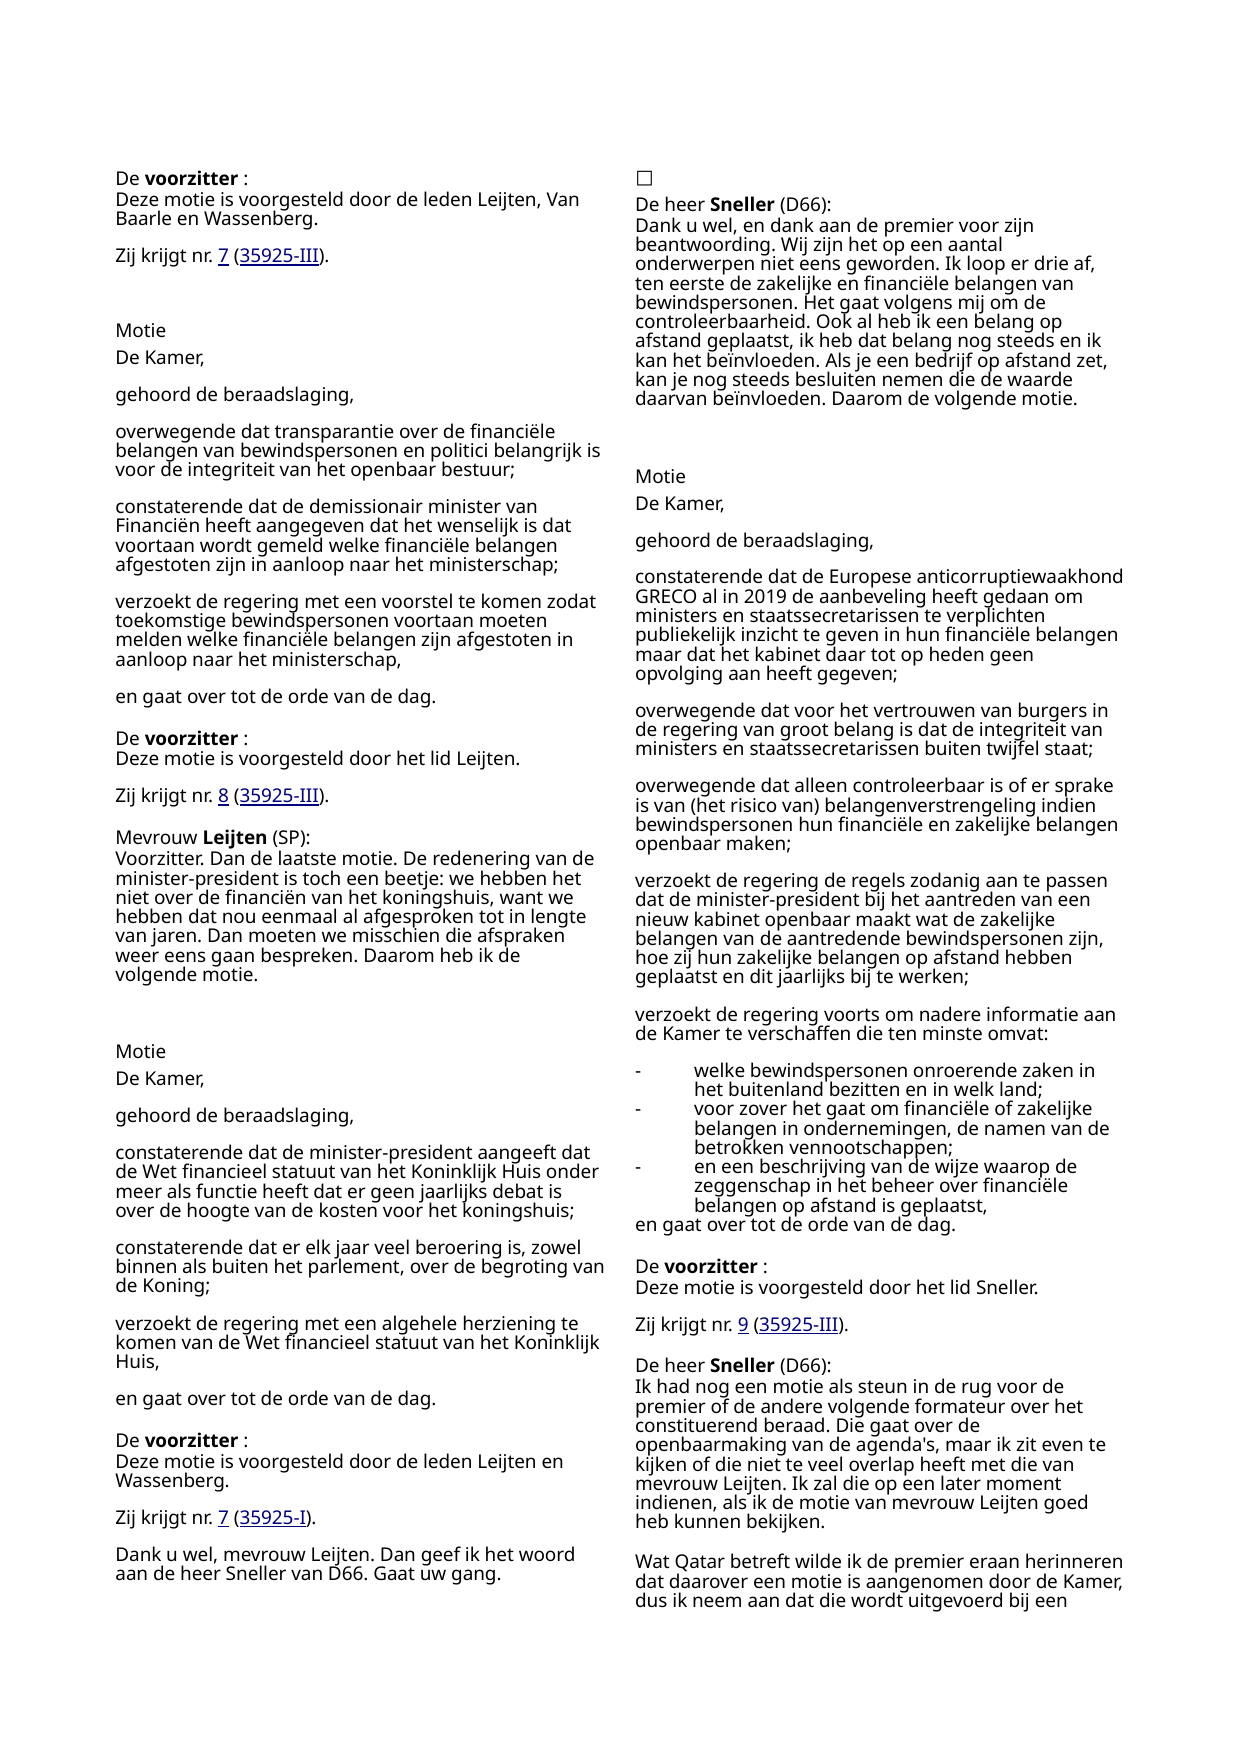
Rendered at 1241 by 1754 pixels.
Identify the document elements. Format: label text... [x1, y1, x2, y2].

text constaterende dat de minister-president aangeeft dat de Wet financieel statuut van het Koninklijk Huis onder meer als functie heeft dat er geen jaarlijks debat is over de hoogte van de kosten voor het koningshuis; [115, 1144, 605, 1221]
text overwegende dat alleen controleerbaar is of er sprake is van (het risico van) belangenverstrengeling indien bewindspersonen hun financiële en zakelijke belangen openbaar maken; [635, 777, 1125, 854]
text Zij krijgt nr. 7 (35925-I). [115, 1509, 605, 1528]
text constaterende dat de demissionair minister van Financiën heeft aangegeven dat het wenselijk is dat voortaan wordt gemeld welke financiële belangen afgestoten zijn in aanloop naar het ministerschap; [115, 498, 605, 575]
text en gaat over tot de orde van de dag. [115, 1390, 605, 1409]
text De Kamer, [115, 1070, 605, 1089]
text De voorzitter : [635, 1253, 1125, 1279]
text ⬜ [635, 165, 1125, 191]
text Wat Qatar betreft wilde ik de premier eraan herinneren dat daarover een motie is aangenomen door de Kamer, dus ik neem aan dat die wordt uitgevoerd bij een [635, 1553, 1125, 1611]
text verzoekt de regering de regels zodanig aan te passen dat de minister-president bij het aantreden van een nieuw kabinet openbaar maakt wat de zakelijke belangen van de aantredende bewindspersonen zijn, hoe zij hun zakelijke belangen op afstand hebben geplaatst en dit jaarlijks bij te werken; [635, 872, 1125, 988]
text Mevrouw Leijten (SP): [115, 824, 605, 850]
text De Kamer, [635, 494, 1125, 514]
text overwegende dat transparantie over de financiële belangen van bewindspersonen en politici belangrijk is voor de integriteit van het openbaar bestuur; [115, 423, 605, 480]
text constaterende dat de Europese anticorruptiewaakhond GRECO al in 2019 de aanbeveling heeft gedaan om ministers en staatssecretarissen te verplichten publiekelijk inzicht te geven in hun financiële belangen maar dat het kabinet daar tot op heden geen opvolging aan heeft gegeven; [635, 568, 1125, 684]
text Dank u wel, mevrouw Leijten. Dan geef ik het woord aan de heer Sneller van D66. Gaat uw gang. [115, 1546, 605, 1584]
text Zij krijgt nr. 7 (35925-III). [115, 247, 605, 267]
text Deze motie is voorgesteld door de leden Leijten en Wassenberg. [115, 1453, 605, 1491]
text verzoekt de regering voorts om nadere informatie aan de Kamer te verschaffen die ten minste omvat: [635, 1006, 1125, 1044]
text verzoekt de regering met een algehele herziening te komen van de Wet financieel statuut van het Koninklijk Huis, [115, 1314, 605, 1372]
text Motie [115, 317, 605, 343]
text Deze motie is voorgesteld door het lid Leijten. [115, 750, 605, 770]
text Dank u wel, en dank aan de premier voor zijn beantwoording. Wij zijn het op een aantal onderwerpen niet eens geworden. Ik loop er drie af, ten eerste de zakelijke en financiële belangen van bewindspersonen. Het gaat volgens mij om de controleerbaarheid. Ook al heb ik een belang op afstand geplaatst, ik heb dat belang nog steeds en ik kan het beïnvloeden. Als je een bedrijf op afstand zet, kan je nog steeds besluiten nemen die de waarde daarvan beïnvloeden. Daarom de volgende motie. [635, 217, 1125, 409]
text De heer Sneller (D66): [635, 191, 1125, 217]
text verzoekt de regering met een voorstel te komen zodat toekomstige bewindspersonen voortaan moeten melden welke financiële belangen zijn afgestoten in aanloop naar het ministerschap, [115, 593, 605, 670]
text en gaat over tot de orde van de dag. [115, 688, 605, 707]
text overwegende dat voor het vertrouwen van burgers in de regering van groot belang is dat de integriteit van ministers en staatssecretarissen buiten twijfel staat; [635, 702, 1125, 760]
text De heer Sneller (D66): [635, 1353, 1125, 1378]
text Zij krijgt nr. 9 (35925-III). [635, 1316, 1125, 1335]
text De voorzitter : [115, 725, 605, 750]
text gehoord de beraadslaging, [115, 386, 605, 405]
text De voorzitter : [115, 165, 605, 191]
list en een beschrijving van de wijze waarop de zeggenschap in het beheer over financiële belangen op afstand is geplaatst, [635, 1158, 1125, 1216]
text Ik had nog een motie als steun in de rug voor de premier of de andere volgende formateur over het constituerend beraad. Die gaat over de openbaarmaking van de agenda's, maar ik zit even te kijken of die niet te veel overlap heeft met die van mevrouw Leijten. Ik zal die op een later moment indienen, als ik de motie van mevrouw Leijten goed heb kunnen bekijken. [635, 1378, 1125, 1533]
text gehoord de beraadslaging, [635, 532, 1125, 551]
list voor zover het gaat om financiële of zakelijke belangen in ondernemingen, de namen van de betrokken vennootschappen; [635, 1100, 1125, 1158]
text Deze motie is voorgesteld door het lid Sneller. [635, 1279, 1125, 1298]
text en gaat over tot de orde van de dag. [635, 1216, 1125, 1235]
text constaterende dat er elk jaar veel beroering is, zowel binnen als buiten het parlement, over de begroting van de Koning; [115, 1239, 605, 1297]
text Zij krijgt nr. 8 (35925-III). [115, 787, 605, 807]
text De Kamer, [115, 349, 605, 368]
text De voorzitter : [115, 1427, 605, 1453]
text Motie [115, 1038, 605, 1064]
text Deze motie is voorgesteld door de leden Leijten, Van Baarle en Wassenberg. [115, 191, 605, 229]
text Motie [635, 463, 1125, 489]
text Voorzitter. Dan de laatste motie. De redenering van de minister-president is toch een beetje: we hebben het niet over de financiën van het koningshuis, want we hebben dat nou eenmaal al afgesproken tot in lengte van jaren. Dan moeten we misschien die afspraken weer eens gaan bespreken. Daarom heb ik de volgende motie. [115, 850, 605, 985]
text gehoord de beraadslaging, [115, 1107, 605, 1126]
list welke bewindspersonen onroerende zaken in het buitenland bezitten en in welk land; [635, 1062, 1125, 1100]
